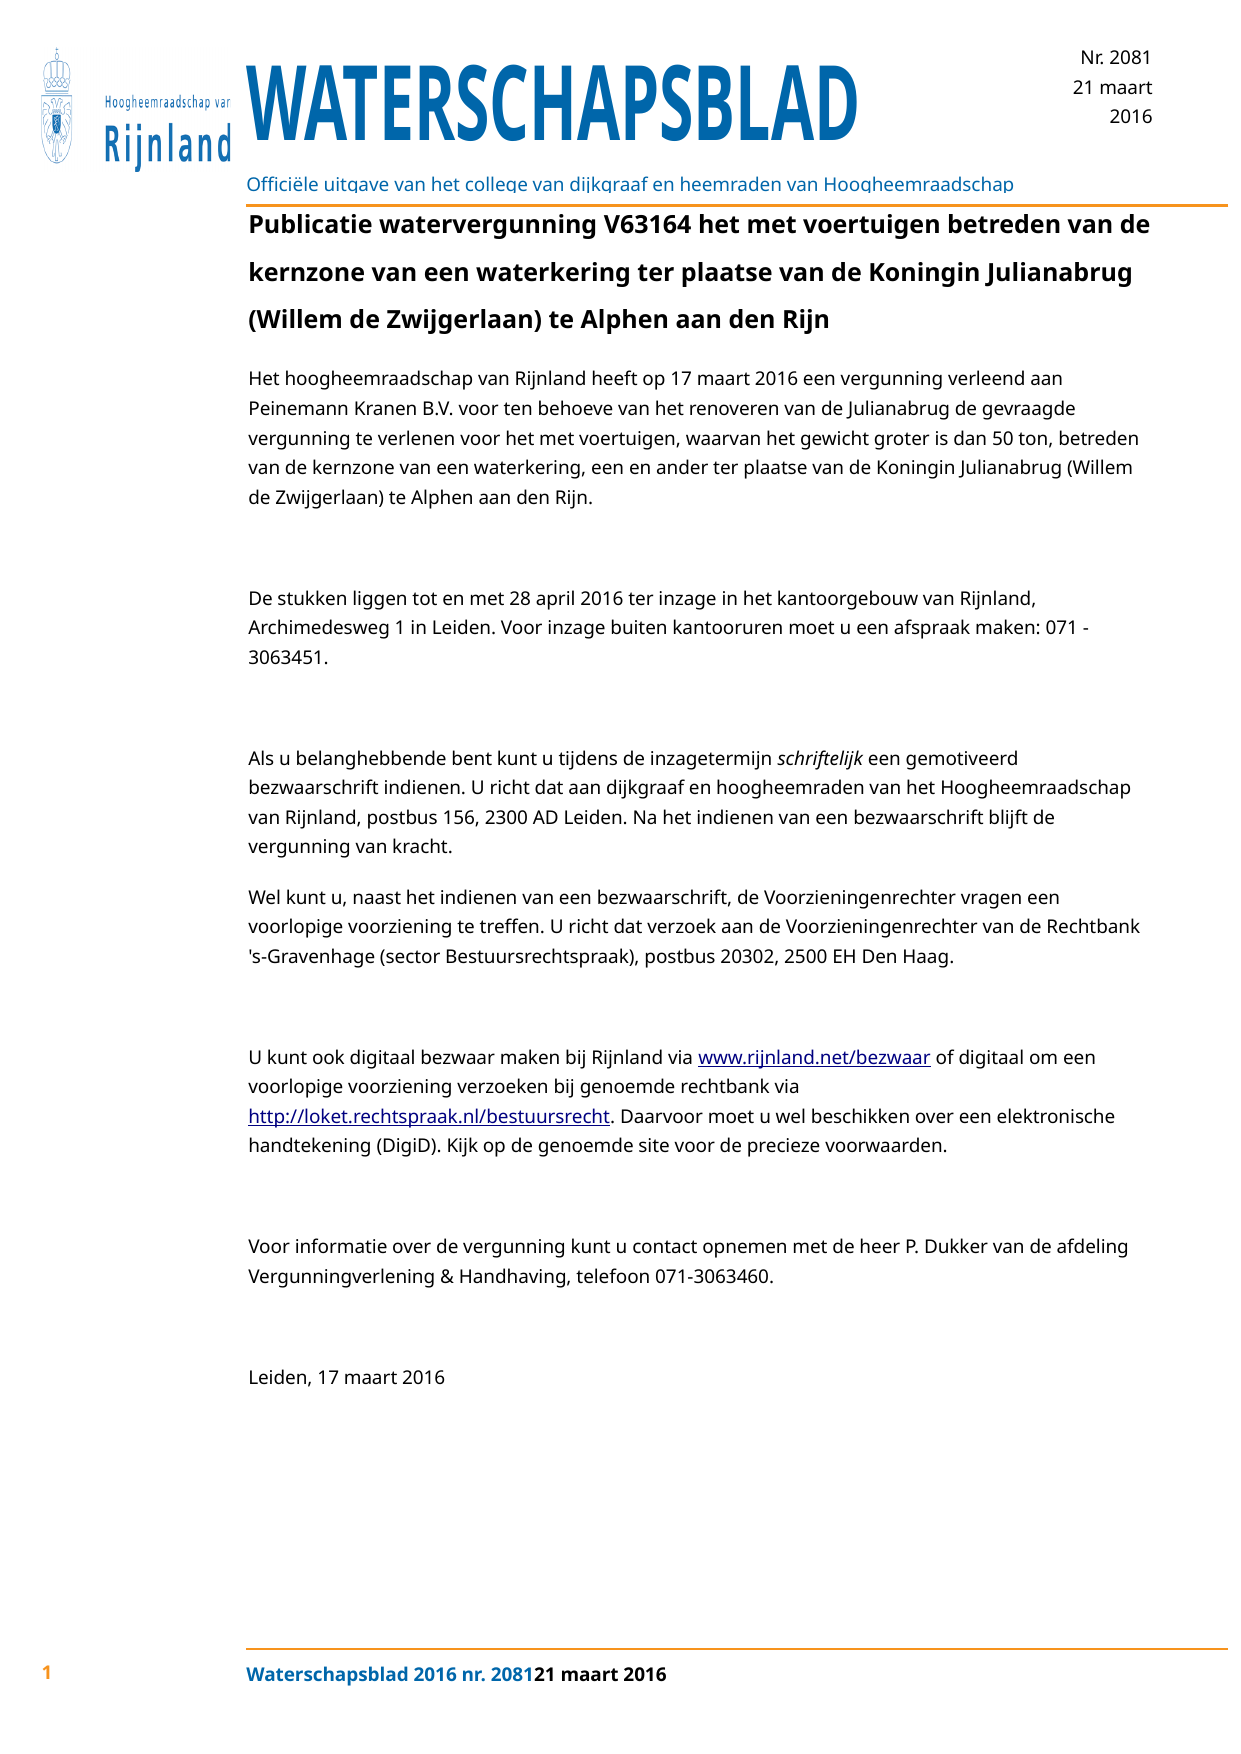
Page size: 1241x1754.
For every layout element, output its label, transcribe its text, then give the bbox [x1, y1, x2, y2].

text Voor informatie over de vergunning kunt u contact opnemen met de heer P. Dukker van de afdeling Vergunningverlening & Handhaving, telefoon 071-3063460. [248, 1233, 1152, 1289]
text U kunt ook digitaal bezwaar maken bij Rijnland via www.rijnland.net/bezwaar of digitaal om een voorlopige voorziening verzoeken bij genoemde rechtbank via http://loket.rechtspraak.nl/bestuursrecht. Daarvoor moet u wel beschikken over een elektronische handtekening (DigiD). Kijk op de genoemde site voor de precieze voorwaarden. [248, 1044, 1152, 1158]
text Leiden, 17 maart 2016 [248, 1364, 1152, 1389]
text De stukken liggen tot en met 28 april 2016 ter inzage in het kantoorgebouw van Rijnland, Archimedesweg 1 in Leiden. Voor inzage buiten kantooruren moet u een afspraak maken: 071 - 3063451. [248, 585, 1152, 669]
text Wel kunt u, naast het indienen van een bezwaarschrift, de Voorzieningenrechter vragen een voorlopige voorziening te treffen. U richt dat verzoek aan de Voorzieningenrechter van de Rechtbank 's-Gravenhage (sector Bestuursrechtspraak), postbus 20302, 2500 EH Den Haag. [248, 884, 1152, 969]
text Publicatie watervergunning V63164 het met voertuigen betreden van de kernzone van een waterkering ter plaatse van de Koningin Julianabrug (Willem de Zwijgerlaan) te Alphen aan den Rijn [248, 207, 1152, 336]
picture [41, 47, 231, 172]
text Als u belanghebbende bent kunt u tijdens de inzagetermijn schriftelijk een gemotiveerd bezwaarschrift indienen. U richt dat aan dijkgraaf en hoogheemraden van het Hoogheemraadschap van Rijnland, postbus 156, 2300 AD Leiden. Na het indienen van een bezwaarschrift blijft de vergunning van kracht. [248, 745, 1152, 859]
text Het hoogheemraadschap van Rijnland heeft op 17 maart 2016 een vergunning verleend aan Peinemann Kranen B.V. voor ten behoeve van het renoveren van de Julianabrug de gevraagde vergunning te verlenen voor het met voertuigen, waarvan het gewicht groter is dan 50 ton, betreden van de kernzone van een waterkering, een en ander ter plaatse van de Koningin Julianabrug (Willem de Zwijgerlaan) te Alphen aan den Rijn. [248, 366, 1152, 509]
